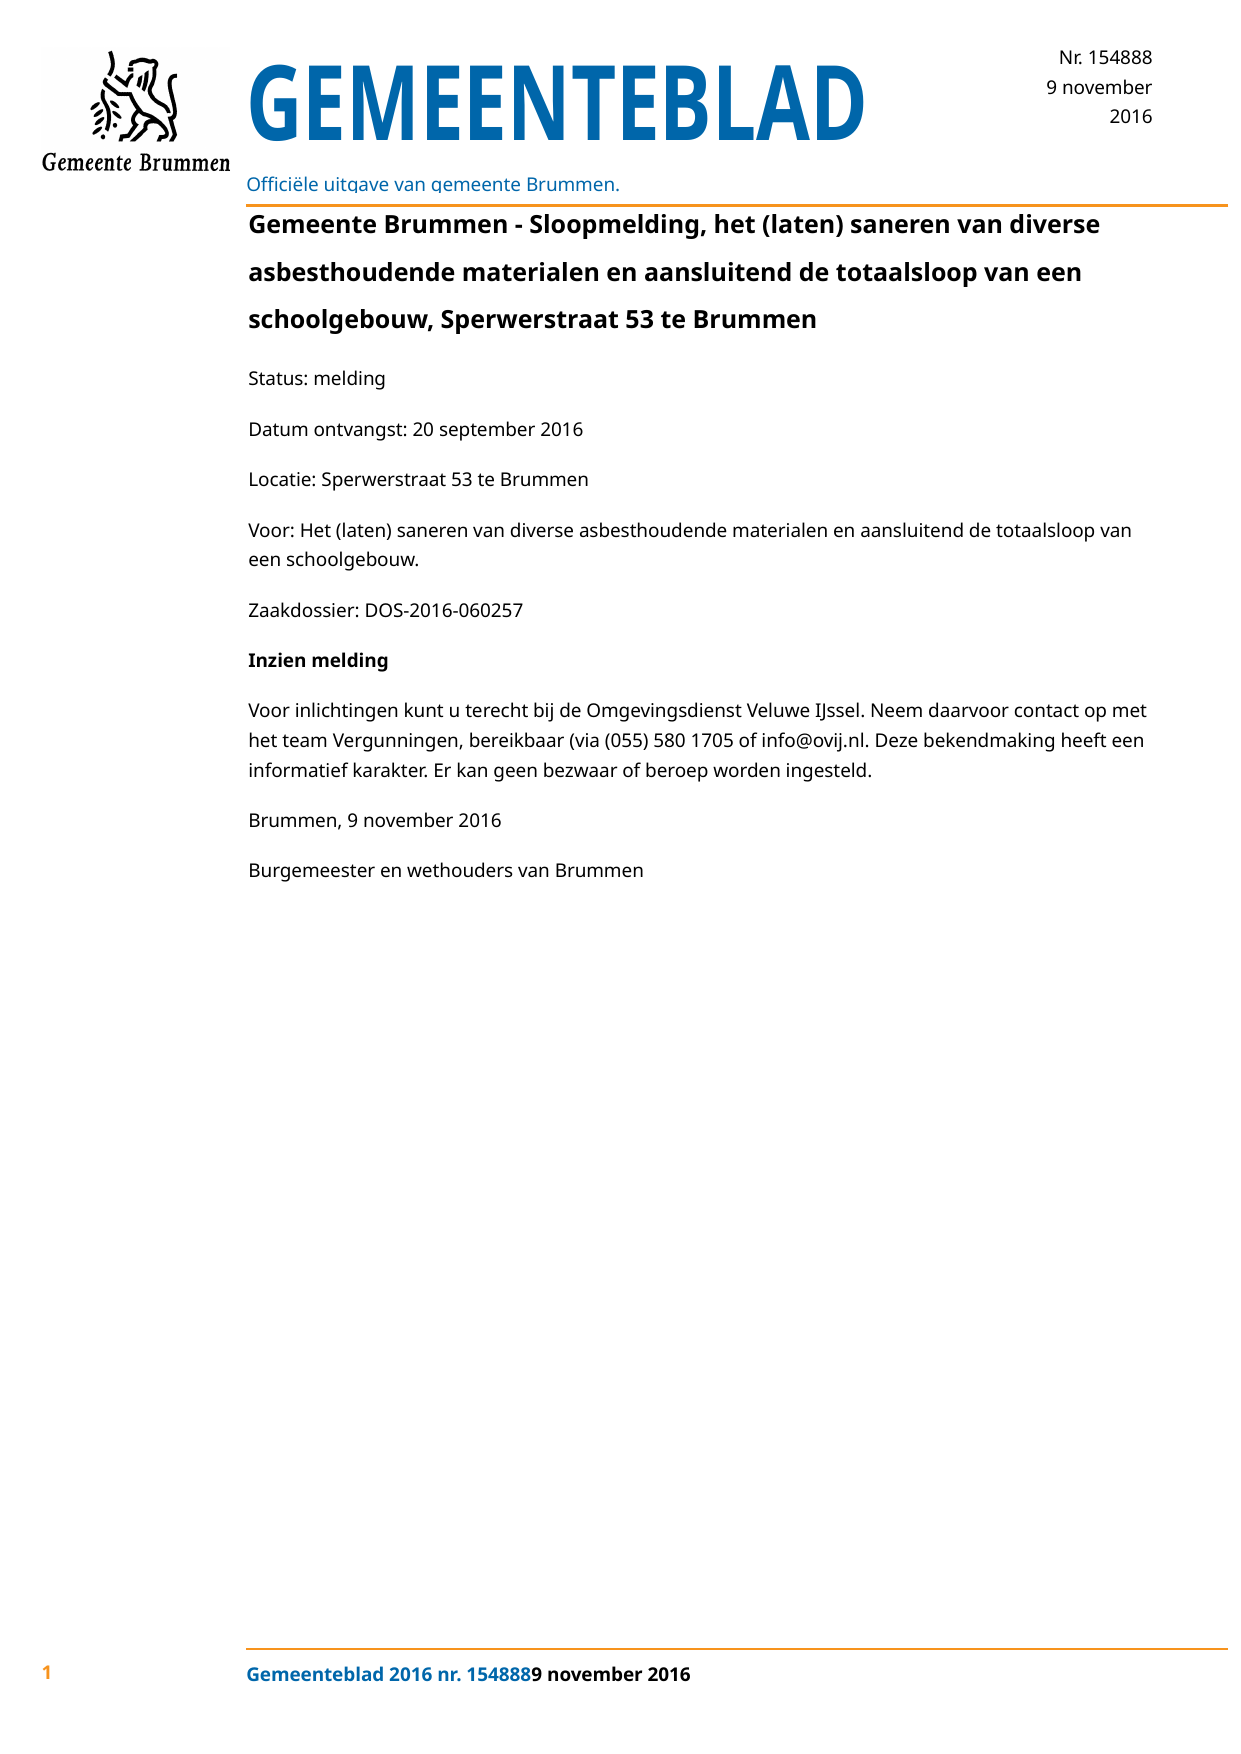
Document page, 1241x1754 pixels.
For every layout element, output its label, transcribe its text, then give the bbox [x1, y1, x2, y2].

text Voor: Het (laten) saneren van diverse asbesthoudende materialen en aansluitend de totaalsloop van een schoolgebouw. [248, 517, 1152, 572]
text Burgemeester en wethouders van Brummen [248, 858, 1152, 883]
text Status: melding [248, 366, 1152, 391]
text Datum ontvangst: 20 september 2016 [248, 416, 1152, 442]
picture [41, 47, 231, 172]
text Gemeente Brummen - Sloopmelding, het (laten) saneren van diverse asbesthoudende materialen en aansluitend de totaalsloop van een schoolgebouw, Sperwerstraat 53 te Brummen [248, 207, 1152, 336]
text Inzien melding [248, 647, 1152, 673]
text Voor inlichtingen kunt u terecht bij de Omgevingsdienst Veluwe IJssel. Neem daarvoor contact op met het team Vergunningen, bereikbaar (via (055) 580 1705 of info@ovij.nl. Deze bekendmaking heeft een informatief karakter. Er kan geen bezwaar of beroep worden ingesteld. [248, 698, 1152, 782]
text Locatie: Sperwerstraat 53 te Brummen [248, 466, 1152, 492]
text Brummen, 9 november 2016 [248, 807, 1152, 833]
text Zaakdossier: DOS-2016-060257 [248, 597, 1152, 622]
